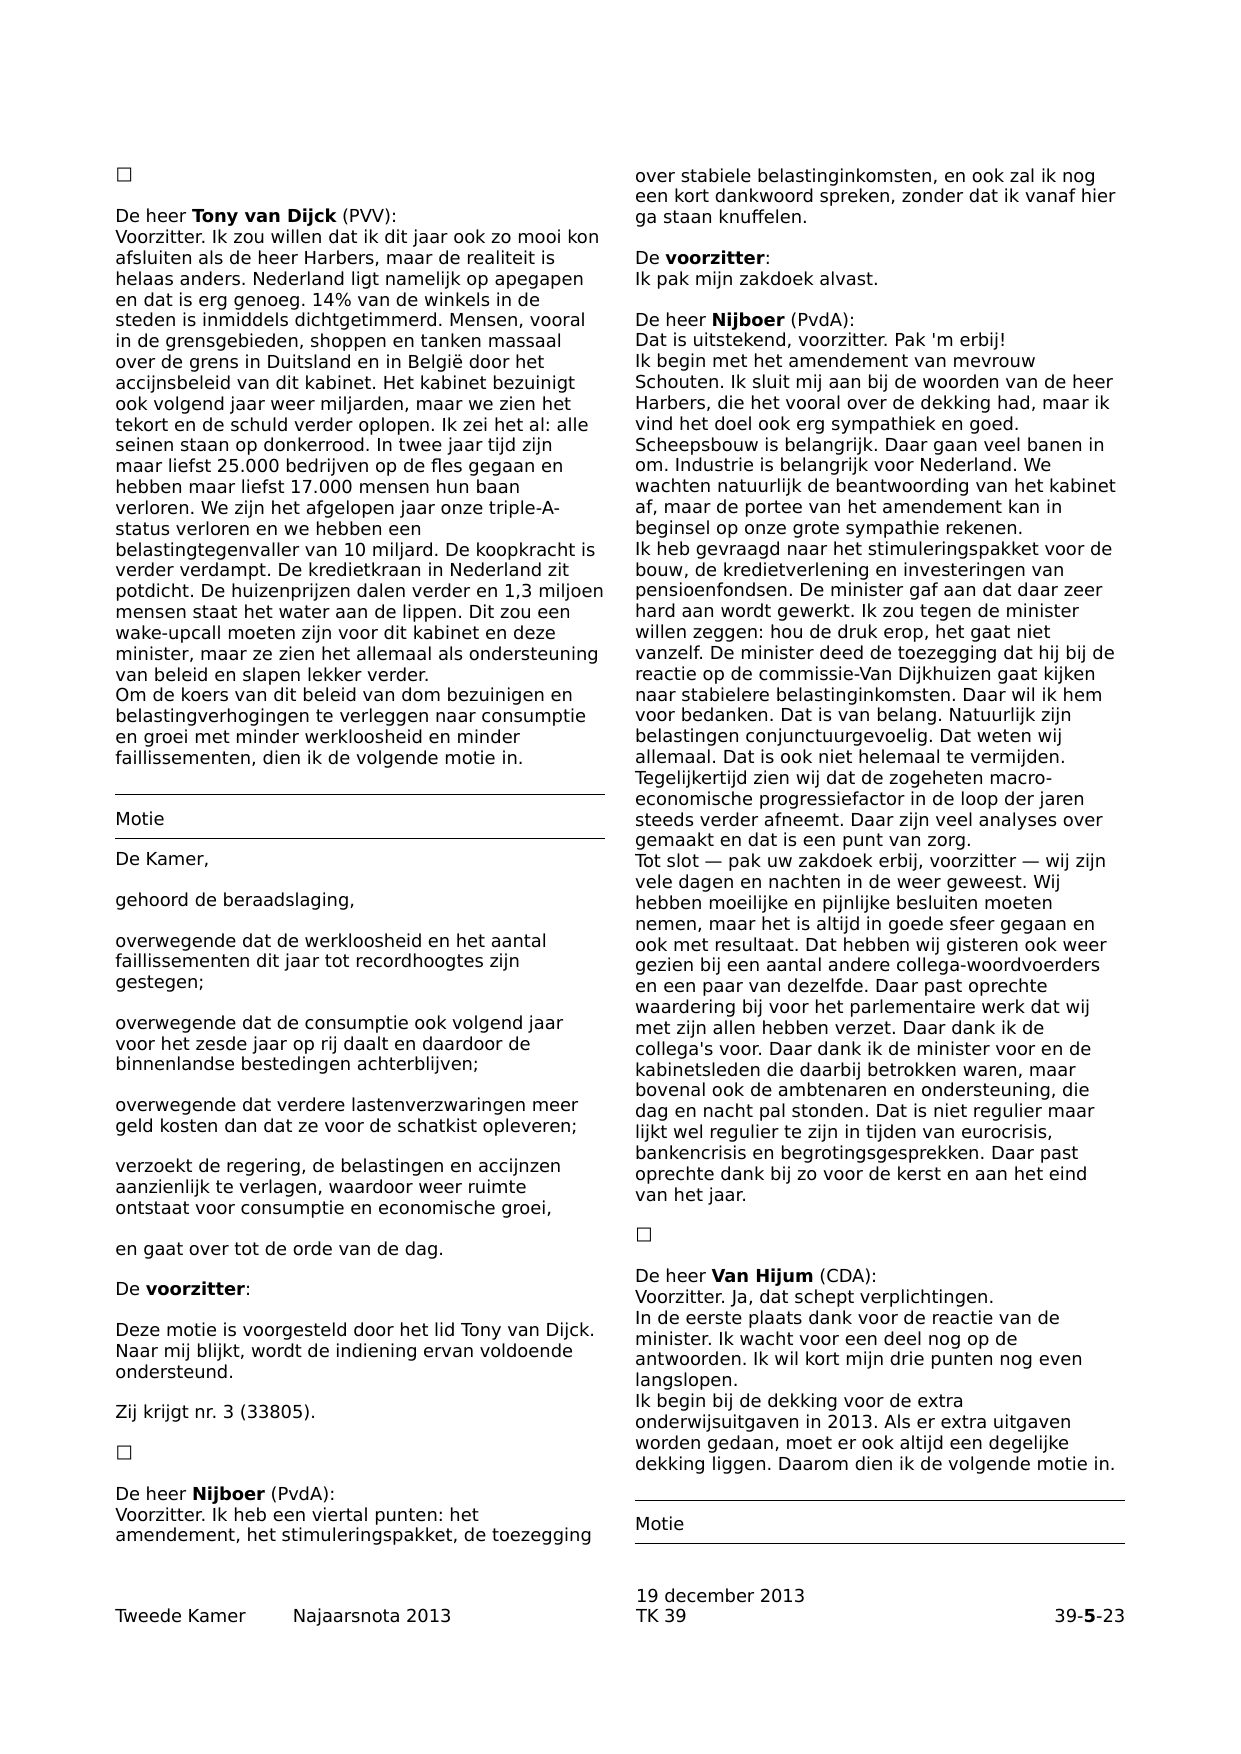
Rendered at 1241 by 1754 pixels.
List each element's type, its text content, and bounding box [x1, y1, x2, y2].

text In de eerste plaats dank voor de reactie van de minister. Ik wacht voor een deel nog op de antwoorden. Ik wil kort mijn drie punten nog even langslopen. [635, 1307, 1125, 1391]
text De voorzitter: [115, 1279, 605, 1300]
text Voorzitter. Ik heb een viertal punten: het amendement, het stimuleringspakket, de toezegging [115, 1504, 605, 1546]
text Om de koers van dit beleid van dom bezuinigen en belastingverhogingen te verleggen naar consumptie en groei met minder werkloosheid en minder faillissementen, dien ik de volgende motie in. [115, 685, 605, 768]
text De Kamer, [115, 849, 605, 870]
text overwegende dat verdere lastenverzwaringen meer geld kosten dan dat ze voor de schatkist opleveren; [115, 1095, 605, 1136]
text Ik begin met het amendement van mevrouw Schouten. Ik sluit mij aan bij de woorden van de heer Harbers, die het vooral over de dekking had, maar ik vind het doel ook erg sympathiek en goed. Scheepsbouw is belangrijk. Daar gaan veel banen in om. Industrie is belangrijk voor Nederland. We wachten natuurlijk de beantwoording van het kabinet af, maar de portee van het amendement kan in beginsel op onze grote sympathie rekenen. [635, 351, 1125, 538]
text De voorzitter: [635, 248, 1125, 268]
text Dat is uitstekend, voorzitter. Pak 'm erbij! [635, 330, 1125, 351]
text ⬜ [115, 165, 605, 186]
text gehoord de beraadslaging, [115, 890, 605, 911]
text ⬜ [635, 1225, 1125, 1246]
text Motie [115, 808, 605, 829]
text Tot slot — pak uw zakdoek erbij, voorzitter — wij zijn vele dagen en nachten in de weer geweest. Wij hebben moeilijke en pijnlijke besluiten moeten nemen, maar het is altijd in goede sfeer gegaan en ook met resultaat. Dat hebben wij gisteren ook weer gezien bij een aantal andere collega-woordvoerders en een paar van dezelfde. Daar past oprechte waardering bij voor het parlementaire werk dat wij met zijn allen hebben verzet. Daar dank ik de collega's voor. Daar dank ik de minister voor en de kabinetsleden die daarbij betrokken waren, maar bovenal ook de ambtenaren en ondersteuning, die dag en nacht pal stonden. Dat is niet regulier maar lijkt wel regulier te zijn in tijden van eurocrisis, bankencrisis en begrotingsgesprekken. Daar past oprechte dank bij zo voor de kerst en aan het eind van het jaar. [635, 851, 1125, 1205]
text Ik pak mijn zakdoek alvast. [635, 268, 1125, 289]
text De heer Van Hijum (CDA): [635, 1266, 1125, 1287]
text De heer Tony van Dijck (PVV): [115, 206, 605, 227]
text De heer Nijboer (PvdA): [115, 1484, 605, 1504]
text Deze motie is voorgesteld door het lid Tony van Dijck. Naar mij blijkt, wordt de indiening ervan voldoende ondersteund. [115, 1320, 605, 1382]
text ⬜ [115, 1443, 605, 1464]
text en gaat over tot de orde van de dag. [115, 1238, 605, 1259]
text overwegende dat de consumptie ook volgend jaar voor het zesde jaar op rij daalt en daardoor de binnenlandse bestedingen achterblijven; [115, 1013, 605, 1075]
text De heer Nijboer (PvdA): [635, 309, 1125, 330]
text Ik heb gevraagd naar het stimuleringspakket voor de bouw, de kredietverlening en investeringen van pensioenfondsen. De minister gaf aan dat daar zeer hard aan wordt gewerkt. Ik zou tegen de minister willen zeggen: hou de druk erop, het gaat niet vanzelf. De minister deed de toezegging dat hij bij de reactie op de commissie-Van Dijkhuizen gaat kijken naar stabielere belastinginkomsten. Daar wil ik hem voor bedanken. Dat is van belang. Natuurlijk zijn belastingen conjunctuurgevoelig. Dat weten wij allemaal. Dat is ook niet helemaal te vermijden. Tegelijkertijd zien wij dat de zogeheten macro-economische progressiefactor in de loop der jaren steeds verder afneemt. Daar zijn veel analyses over gemaakt en dat is een punt van zorg. [635, 538, 1125, 851]
text Motie [635, 1514, 1125, 1535]
text verzoekt de regering, de belastingen en accijnzen aanzienlijk te verlagen, waardoor weer ruimte ontstaat voor consumptie en economische groei, [115, 1156, 605, 1218]
text Ik begin bij de dekking voor de extra onderwijsuitgaven in 2013. Als er extra uitgaven worden gedaan, moet er ook altijd een degelijke dekking liggen. Daarom dien ik de volgende motie in. [635, 1391, 1125, 1474]
text overwegende dat de werkloosheid en het aantal faillissementen dit jaar tot recordhoogtes zijn gestegen; [115, 931, 605, 993]
text Voorzitter. Ja, dat schept verplichtingen. [635, 1287, 1125, 1307]
text over stabiele belastinginkomsten, en ook zal ik nog een kort dankwoord spreken, zonder dat ik vanaf hier ga staan knuffelen. [635, 165, 1125, 228]
text Voorzitter. Ik zou willen dat ik dit jaar ook zo mooi kon afsluiten als de heer Harbers, maar de realiteit is helaas anders. Nederland ligt namelijk op apegapen en dat is erg genoeg. 14% van de winkels in de steden is inmiddels dichtgetimmerd. Mensen, vooral in de grensgebieden, shoppen en tanken massaal over de grens in Duitsland en in België door het accijnsbeleid van dit kabinet. Het kabinet bezuinigt ook volgend jaar weer miljarden, maar we zien het tekort en de schuld verder oplopen. Ik zei het al: alle seinen staan op donkerrood. In twee jaar tijd zijn maar liefst 25.000 bedrijven op de fles gegaan en hebben maar liefst 17.000 mensen hun baan verloren. We zijn het afgelopen jaar onze triple-A-status verloren en we hebben een belastingtegenvaller van 10 miljard. De koopkracht is verder verdampt. De kredietkraan in Nederland zit potdicht. De huizenprijzen dalen verder en 1,3 miljoen mensen staat het water aan de lippen. Dit zou een wake-upcall moeten zijn voor dit kabinet en deze minister, maar ze zien het allemaal als ondersteuning van beleid en slapen lekker verder. [115, 227, 605, 685]
text Zij krijgt nr. 3 (33805). [115, 1402, 605, 1423]
